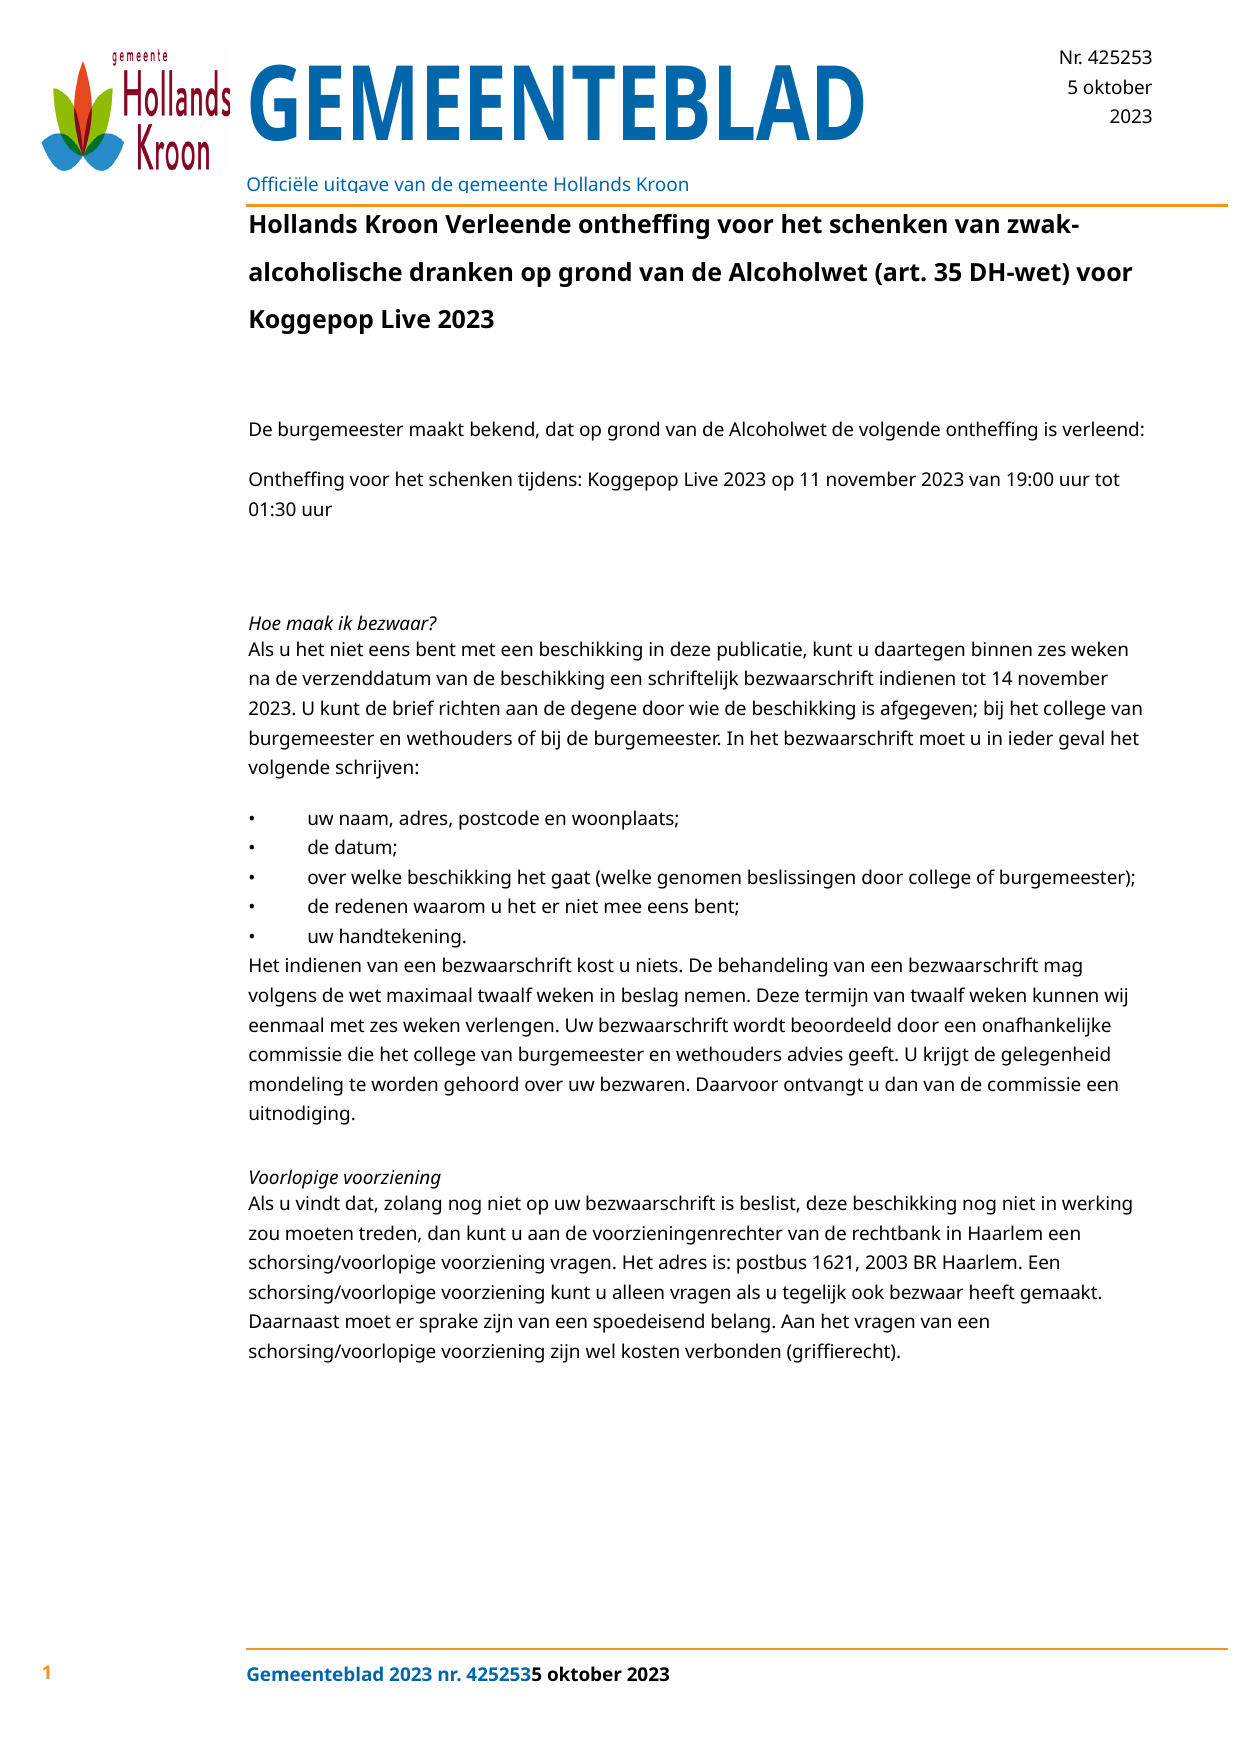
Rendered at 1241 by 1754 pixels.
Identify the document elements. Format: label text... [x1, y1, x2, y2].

text Als u het niet eens bent met een beschikking in deze publicatie, kunt u daartegen binnen zes weken na de verzenddatum van de beschikking een schriftelijk bezwaarschrift indienen tot 14 november 2023. U kunt de brief richten aan de degene door wie de beschikking is afgegeven; bij het college van burgemeester en wethouders of bij de burgemeester. In het bezwaarschrift moet u in ieder geval het volgende schrijven: [248, 636, 1152, 780]
picture [41, 47, 231, 172]
list uw handtekening. [248, 923, 1152, 949]
text De burgemeester maakt bekend, dat op grond van de Alcoholwet de volgende ontheffing is verleend: [248, 416, 1152, 442]
text Voorlopige voorziening [248, 1164, 1152, 1190]
list over welke beschikking het gaat (welke genomen beslissingen door college of burgemeester); [248, 864, 1152, 890]
list uw naam, adres, postcode en woonplaats; [248, 805, 1152, 831]
text Als u vindt dat, zolang nog niet op uw bezwaarschrift is beslist, deze beschikking nog niet in werking zou moeten treden, dan kunt u aan de voorzieningenrechter van de rechtbank in Haarlem een schorsing/voorlopige voorziening vragen. Het adres is: postbus 1621, 2003 BR Haarlem. Een schorsing/voorlopige voorziening kunt u alleen vragen als u tegelijk ook bezwaar heeft gemaakt. Daarnaast moet er sprake zijn van een spoedeisend belang. Aan het vragen van een schorsing/voorlopige voorziening zijn wel kosten verbonden (griffierecht). [248, 1190, 1152, 1364]
text Het indienen van een bezwaarschrift kost u niets. De behandeling van een bezwaarschrift mag volgens de wet maximaal twaalf weken in beslag nemen. Deze termijn van twaalf weken kunnen wij eenmaal met zes weken verlengen. Uw bezwaarschrift wordt beoordeeld door een onafhankelijke commissie die het college van burgemeester en wethouders advies geeft. U krijgt de gelegenheid mondeling te worden gehoord over uw bezwaren. Daarvoor ontvangt u dan van de commissie een uitnodiging. [248, 953, 1152, 1126]
text Hollands Kroon Verleende ontheffing voor het schenken van zwak-alcoholische dranken op grond van de Alcoholwet (art. 35 DH-wet) voor Koggepop Live 2023 [248, 207, 1152, 336]
text Ontheffing voor het schenken tijdens: Koggepop Live 2023 op 11 november 2023 van 19:00 uur tot 01:30 uur [248, 466, 1152, 522]
list de redenen waarom u het er niet mee eens bent; [248, 893, 1152, 919]
text Hoe maak ik bezwaar? [248, 610, 1152, 636]
list de datum; [248, 834, 1152, 860]
